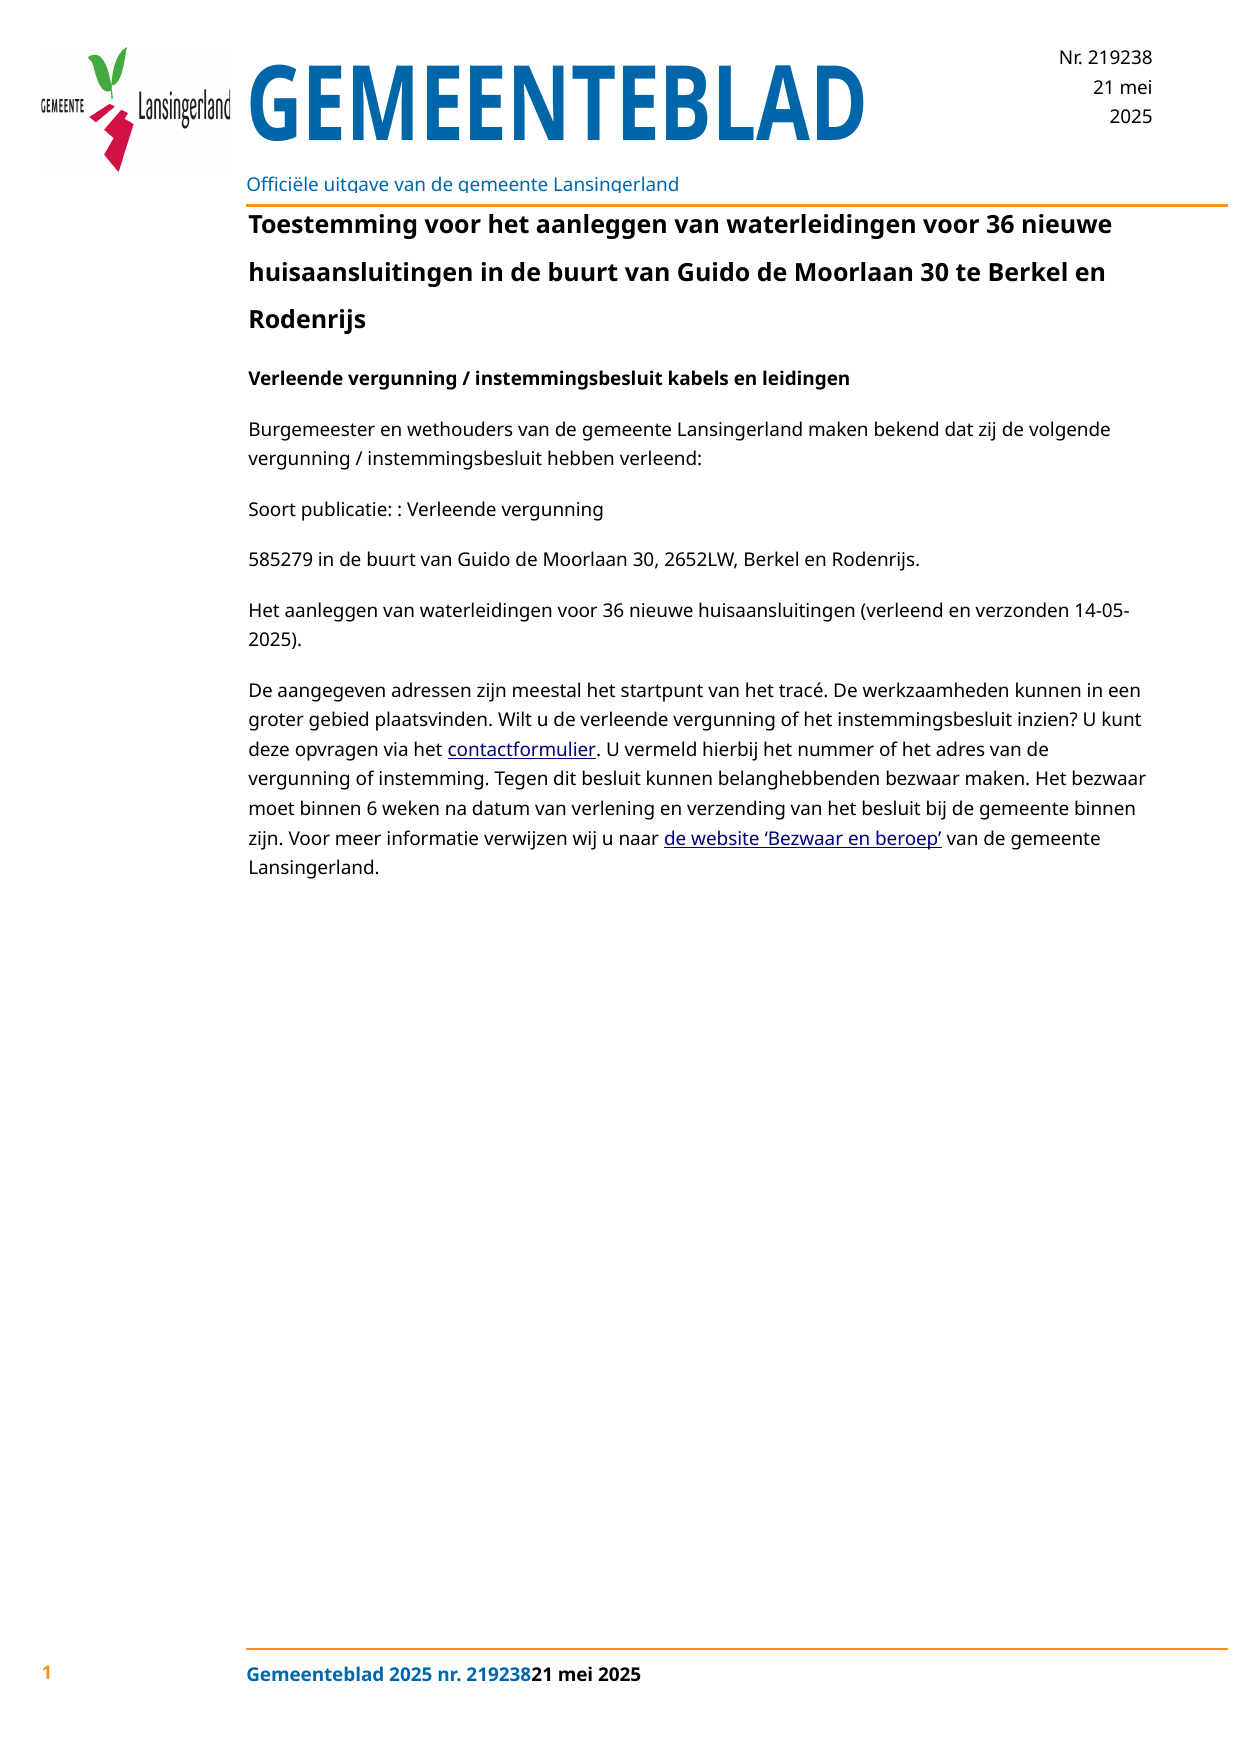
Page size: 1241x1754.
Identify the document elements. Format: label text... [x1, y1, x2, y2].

picture [41, 47, 231, 172]
text Het aanleggen van waterleidingen voor 36 nieuwe huisaansluitingen (verleend en verzonden 14-05-2025). [248, 597, 1152, 652]
text Toestemming voor het aanleggen van waterleidingen voor 36 nieuwe huisaansluitingen in de buurt van Guido de Moorlaan 30 te Berkel en Rodenrijs [248, 207, 1152, 336]
text De aangegeven adressen zijn meestal het startpunt van het tracé. De werkzaamheden kunnen in een groter gebied plaatsvinden. Wilt u de verleende vergunning of het instemmingsbesluit inzien? U kunt deze opvragen via het contactformulier. U vermeld hierbij het nummer of het adres van de vergunning of instemming. Tegen dit besluit kunnen belanghebbenden bezwaar maken. Het bezwaar moet binnen 6 weken na datum van verlening en verzending van het besluit bij de gemeente binnen zijn. Voor meer informatie verwijzen wij u naar de website ‘Bezwaar en beroep’ van de gemeente Lansingerland. [248, 677, 1152, 880]
text Soort publicatie: : Verleende vergunning [248, 496, 1152, 522]
text Burgemeester en wethouders van de gemeente Lansingerland maken bekend dat zij de volgende vergunning / instemmingsbesluit hebben verleend: [248, 416, 1152, 471]
text Verleende vergunning / instemmingsbesluit kabels en leidingen [248, 366, 1152, 391]
text 585279 in de buurt van Guido de Moorlaan 30, 2652LW, Berkel en Rodenrijs. [248, 546, 1152, 572]
